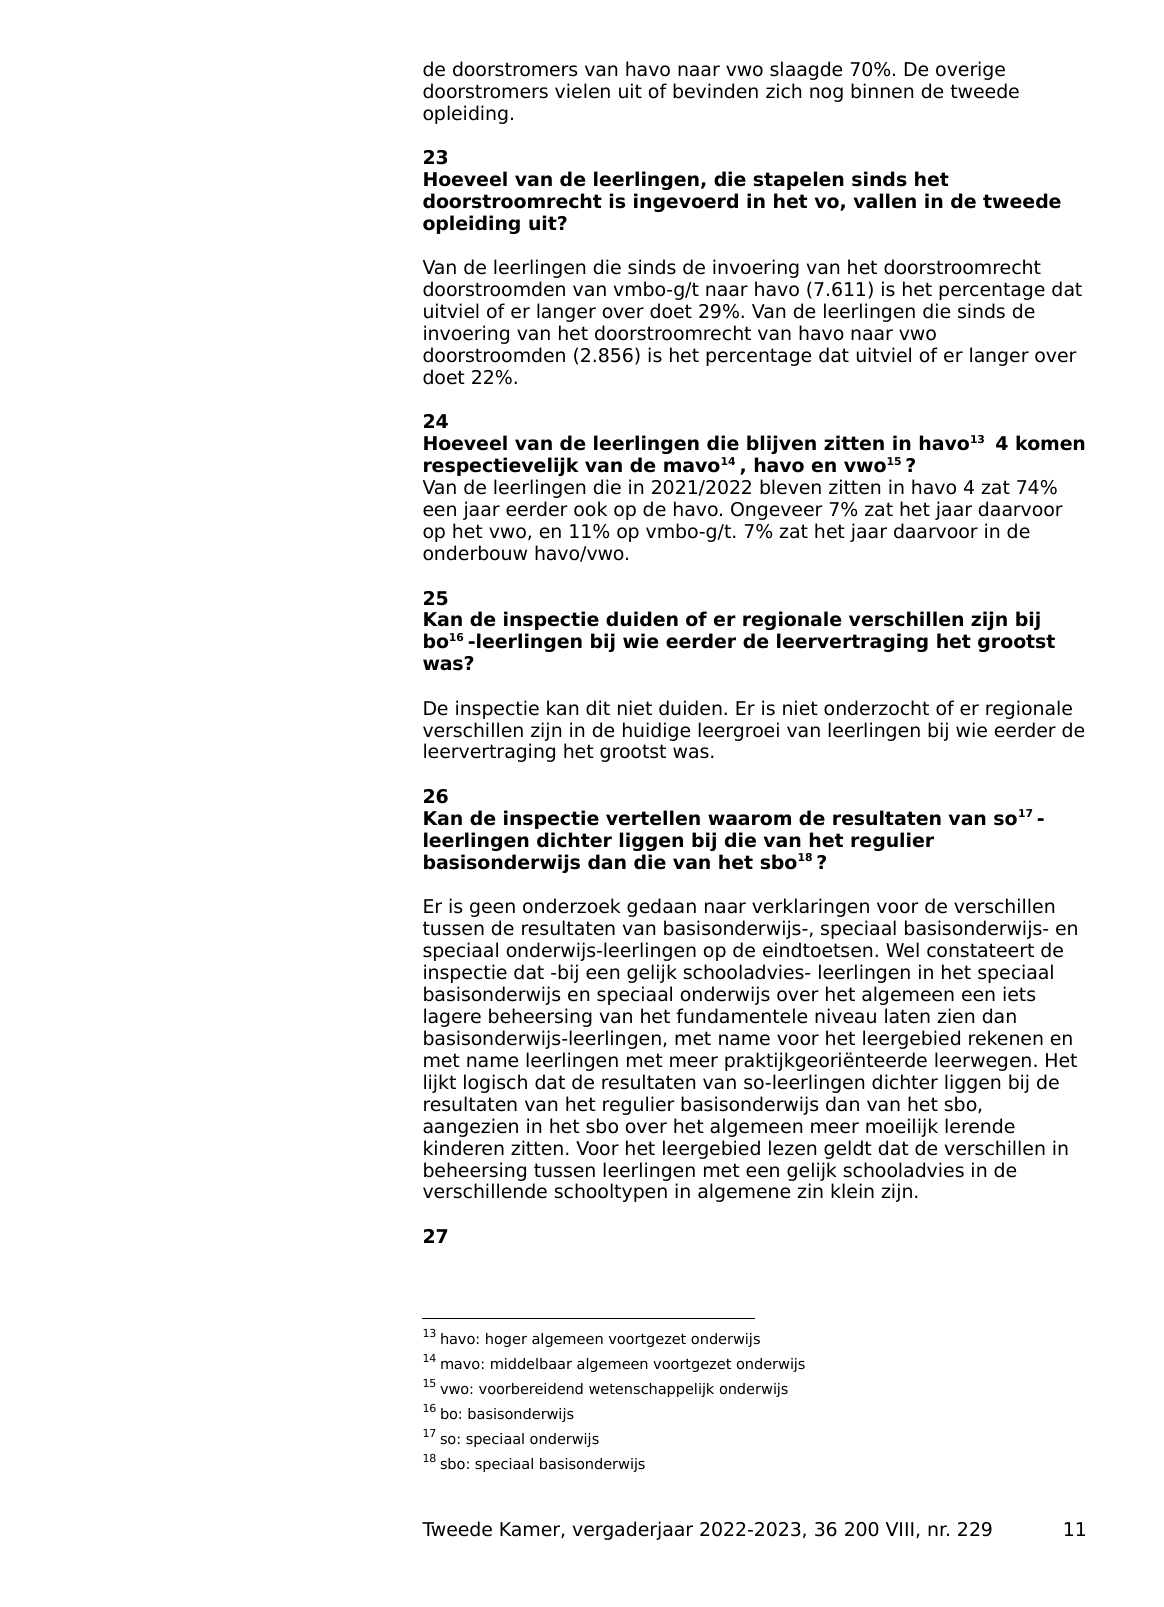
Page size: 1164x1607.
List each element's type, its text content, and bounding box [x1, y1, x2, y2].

text 26 [422, 786, 1087, 808]
text mavo: middelbaar algemeen voortgezet onderwijs [422, 1352, 1087, 1374]
text vwo: voorbereidend wetenschappelijk onderwijs [422, 1377, 1087, 1399]
text Kan de inspectie vertellen waarom de resultaten van so-leerlingen dichter liggen bij die van het regulier basisonderwijs dan die van het sbo? [422, 808, 1087, 873]
text Van de leerlingen die in 2021/2022 bleven zitten in havo 4 zat 74% een jaar eerder ook op de havo. Ongeveer 7% zat het jaar daarvoor op het vwo, en 11% op vmbo-g/t. 7% zat het jaar daarvoor in de onderbouw havo/vwo. [422, 477, 1087, 565]
text bo: basisonderwijs [422, 1402, 1087, 1424]
text so: speciaal onderwijs [422, 1427, 1087, 1449]
text 23 [422, 147, 1087, 169]
text havo: hoger algemeen voortgezet onderwijs [422, 1327, 1087, 1349]
text De inspectie kan dit niet duiden. Er is niet onderzocht of er regionale verschillen zijn in de huidige leergroei van leerlingen bij wie eerder de leervertraging het grootst was. [422, 697, 1087, 763]
text de doorstromers van havo naar vwo slaagde 70%. De overige doorstromers vielen uit of bevinden zich nog binnen de tweede opleiding. [422, 59, 1087, 125]
text Hoeveel van de leerlingen die blijven zitten in havo 4 komen respectievelijk van de mavo, havo en vwo? [422, 433, 1087, 477]
text 25 [422, 587, 1087, 609]
text Hoeveel van de leerlingen, die stapelen sinds het doorstroomrecht is ingevoerd in het vo, vallen in de tweede opleiding uit? [422, 169, 1087, 235]
text sbo: speciaal basisonderwijs [422, 1452, 1087, 1474]
text Er is geen onderzoek gedaan naar verklaringen voor de verschillen tussen de resultaten van basisonderwijs-, speciaal basisonderwijs- en speciaal onderwijs-leerlingen op de eindtoetsen. Wel constateert de inspectie dat -bij een gelijk schooladvies- leerlingen in het speciaal basisonderwijs en speciaal onderwijs over het algemeen een iets lagere beheersing van het fundamentele niveau laten zien dan basisonderwijs-leerlingen, met name voor het leergebied rekenen en met name leerlingen met meer praktijkgeoriënteerde leerwegen. Het lijkt logisch dat de resultaten van so-leerlingen dichter liggen bij de resultaten van het regulier basisonderwijs dan van het sbo, aangezien in het sbo over het algemeen meer moeilijk lerende kinderen zitten. Voor het leergebied lezen geldt dat de verschillen in beheersing tussen leerlingen met een gelijk schooladvies in de verschillende schooltypen in algemene zin klein zijn. [422, 896, 1087, 1203]
text Van de leerlingen die sinds de invoering van het doorstroomrecht doorstroomden van vmbo-g/t naar havo (7.611) is het percentage dat uitviel of er langer over doet 29%. Van de leerlingen die sinds de invoering van het doorstroomrecht van havo naar vwo doorstroomden (2.856) is het percentage dat uitviel of er langer over doet 22%. [422, 257, 1087, 389]
text 24 [422, 411, 1087, 433]
text Kan de inspectie duiden of er regionale verschillen zijn bij bo-leerlingen bij wie eerder de leervertraging het grootst was? [422, 609, 1087, 675]
text 27 [422, 1226, 1087, 1248]
